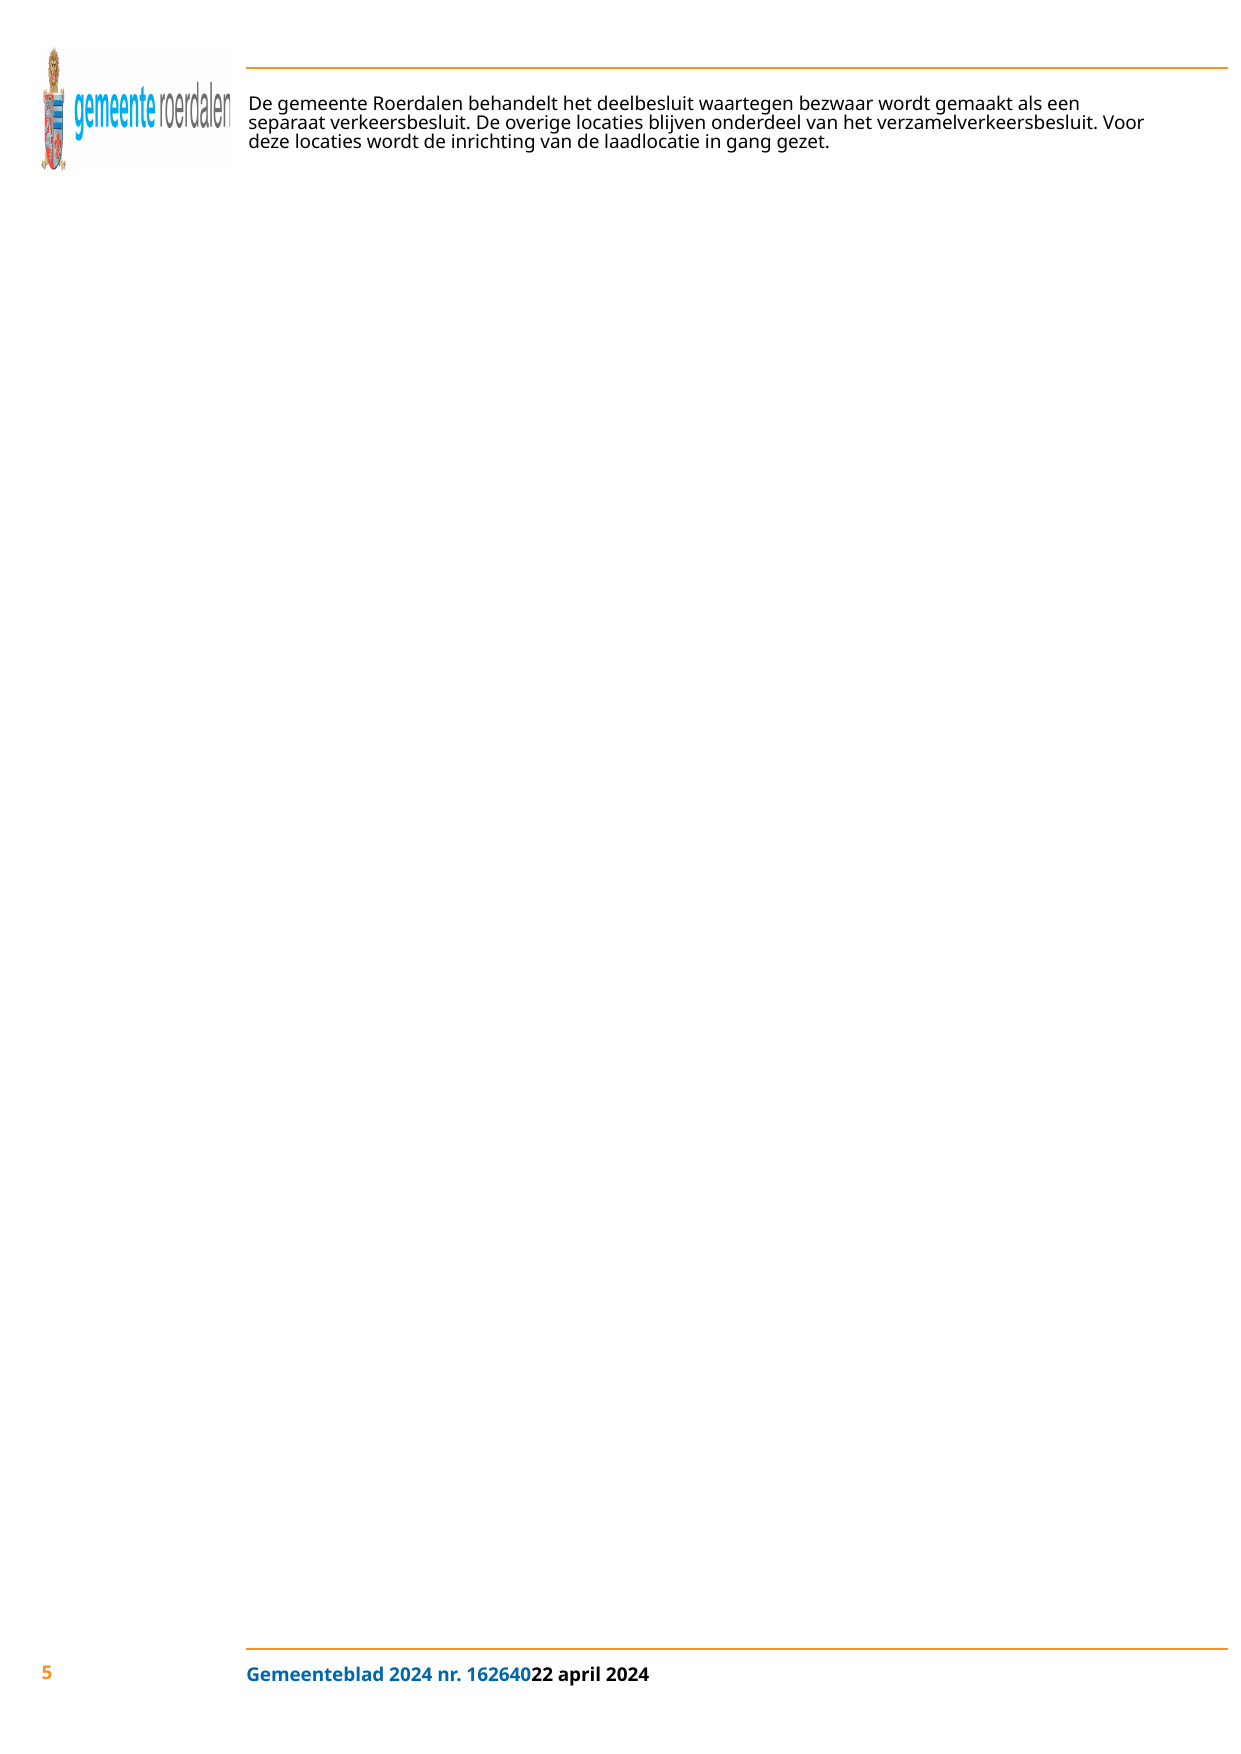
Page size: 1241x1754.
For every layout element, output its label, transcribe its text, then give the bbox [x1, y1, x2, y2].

picture [41, 47, 231, 172]
text De gemeente Roerdalen behandelt het deelbesluit waartegen bezwaar wordt gemaakt als een separaat verkeersbesluit. De overige locaties blijven onderdeel van het verzamelverkeersbesluit. Voor deze locaties wordt de inrichting van de laadlocatie in gang gezet. [248, 95, 1152, 153]
